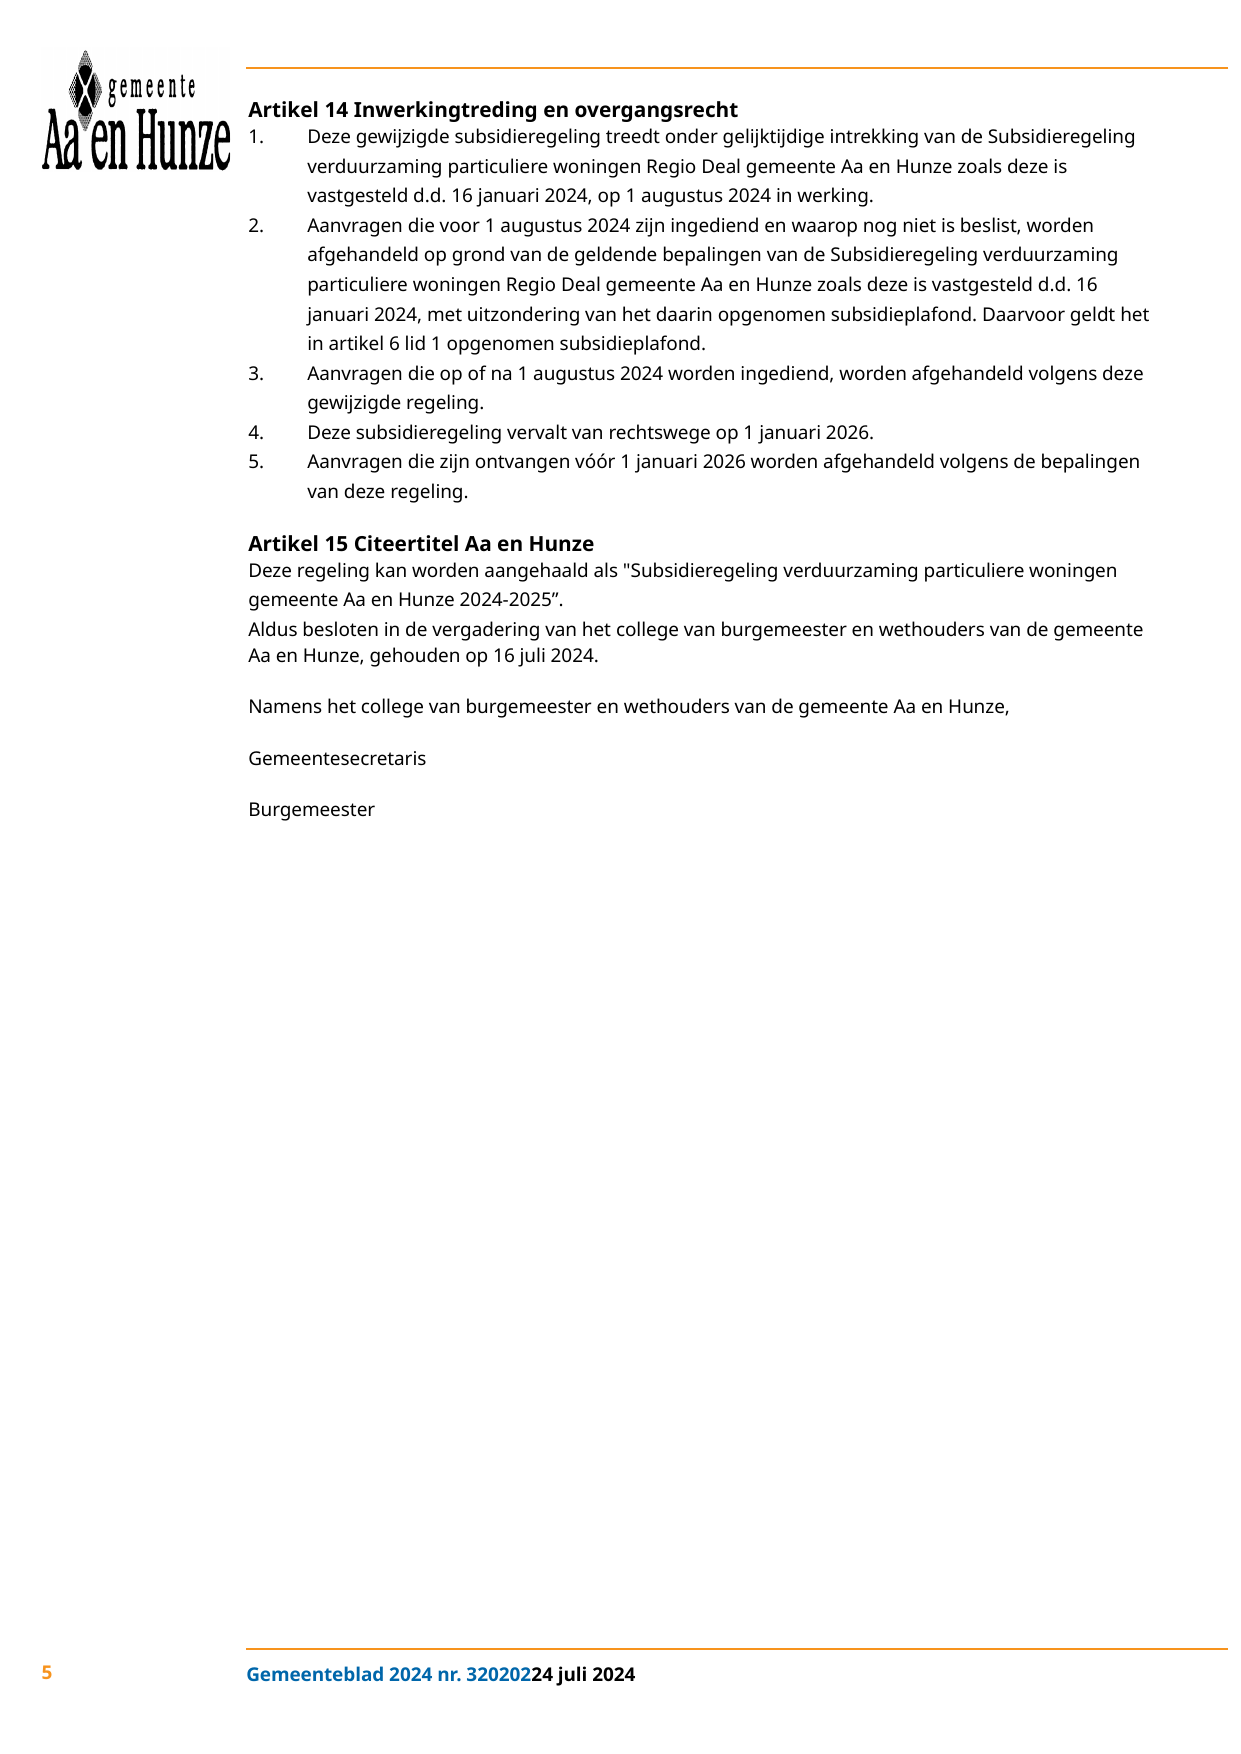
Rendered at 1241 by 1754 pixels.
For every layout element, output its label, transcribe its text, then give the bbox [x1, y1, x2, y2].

picture [41, 47, 231, 172]
text Aldus besloten in de vergadering van het college van burgemeester en wethouders van de gemeente Aa en Hunze, gehouden op 16 juli 2024. [248, 616, 1152, 668]
list Deze gewijzigde subsidieregeling treedt onder gelijktijdige intrekking van de Subsidieregeling verduurzaming particuliere woningen Regio Deal gemeente Aa en Hunze zoals deze is vastgesteld d.d. 16 januari 2024, op 1 augustus 2024 in werking. [248, 123, 1152, 208]
text Artikel 15 Citeertitel Aa en Hunze [248, 529, 1152, 557]
text Burgemeester [248, 796, 1152, 822]
list Aanvragen die zijn ontvangen vóór 1 januari 2026 worden afgehandeld volgens de bepalingen van deze regeling. [248, 449, 1152, 504]
text Deze regeling kan worden aangehaald als "Subsidieregeling verduurzaming particuliere woningen gemeente Aa en Hunze 2024-2025”. [248, 557, 1152, 612]
list Aanvragen die op of na 1 augustus 2024 worden ingediend, worden afgehandeld volgens deze gewijzigde regeling. [248, 360, 1152, 415]
text Namens het college van burgemeester en wethouders van de gemeente Aa en Hunze, [248, 693, 1152, 719]
list Aanvragen die voor 1 augustus 2024 zijn ingediend en waarop nog niet is beslist, worden afgehandeld op grond van de geldende bepalingen van de Subsidieregeling verduurzaming particuliere woningen Regio Deal gemeente Aa en Hunze zoals deze is vastgesteld d.d. 16 januari 2024, met uitzondering van het daarin opgenomen subsidieplafond. Daarvoor geldt het in artikel 6 lid 1 opgenomen subsidieplafond. [248, 212, 1152, 356]
list Deze subsidieregeling vervalt van rechtswege op 1 januari 2026. [248, 419, 1152, 445]
text Artikel 14 Inwerkingtreding en overgangsrecht [248, 95, 1152, 123]
text Gemeentesecretaris [248, 745, 1152, 771]
